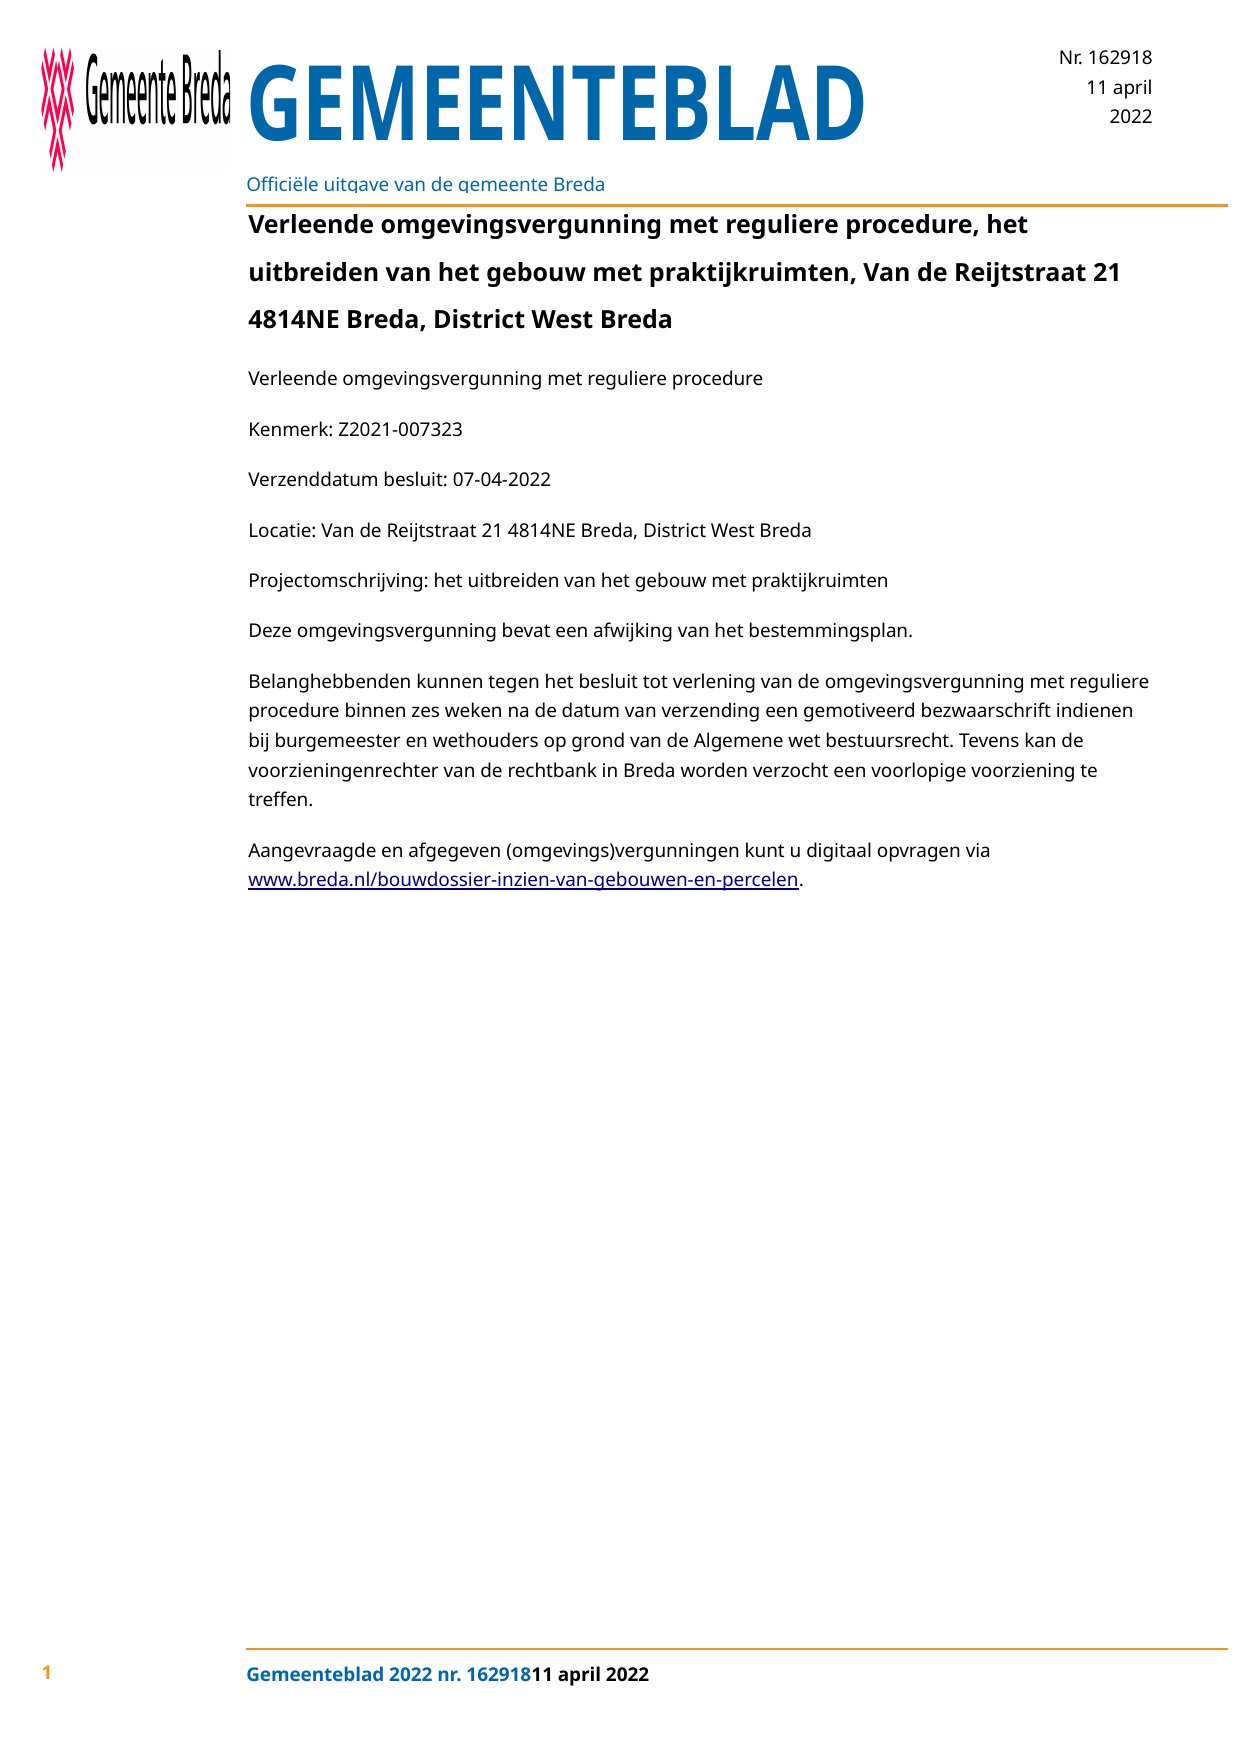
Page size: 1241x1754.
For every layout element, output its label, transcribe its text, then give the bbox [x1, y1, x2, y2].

text Kenmerk: Z2021-007323 [248, 416, 1152, 442]
picture [41, 47, 231, 172]
text Deze omgevingsvergunning bevat een afwijking van het bestemmingsplan. [248, 618, 1152, 643]
text Aangevraagde en afgegeven (omgevings)vergunningen kunt u digitaal opvragen via www.breda.nl/bouwdossier-inzien-van-gebouwen-en-percelen. [248, 837, 1152, 892]
text Verleende omgevingsvergunning met reguliere procedure [248, 366, 1152, 391]
text Verleende omgevingsvergunning met reguliere procedure, het uitbreiden van het gebouw met praktijkruimten, Van de Reijtstraat 21 4814NE Breda, District West Breda [248, 207, 1152, 336]
text Projectomschrijving: het uitbreiden van het gebouw met praktijkruimten [248, 567, 1152, 593]
text Verzenddatum besluit: 07-04-2022 [248, 466, 1152, 492]
text Belanghebbenden kunnen tegen het besluit tot verlening van de omgevingsvergunning met reguliere procedure binnen zes weken na de datum van verzending een gemotiveerd bezwaarschrift indienen bij burgemeester en wethouders op grond van de Algemene wet bestuursrecht. Tevens kan de voorzieningenrechter van de rechtbank in Breda worden verzocht een voorlopige voorziening te treffen. [248, 668, 1152, 812]
text Locatie: Van de Reijtstraat 21 4814NE Breda, District West Breda [248, 517, 1152, 542]
